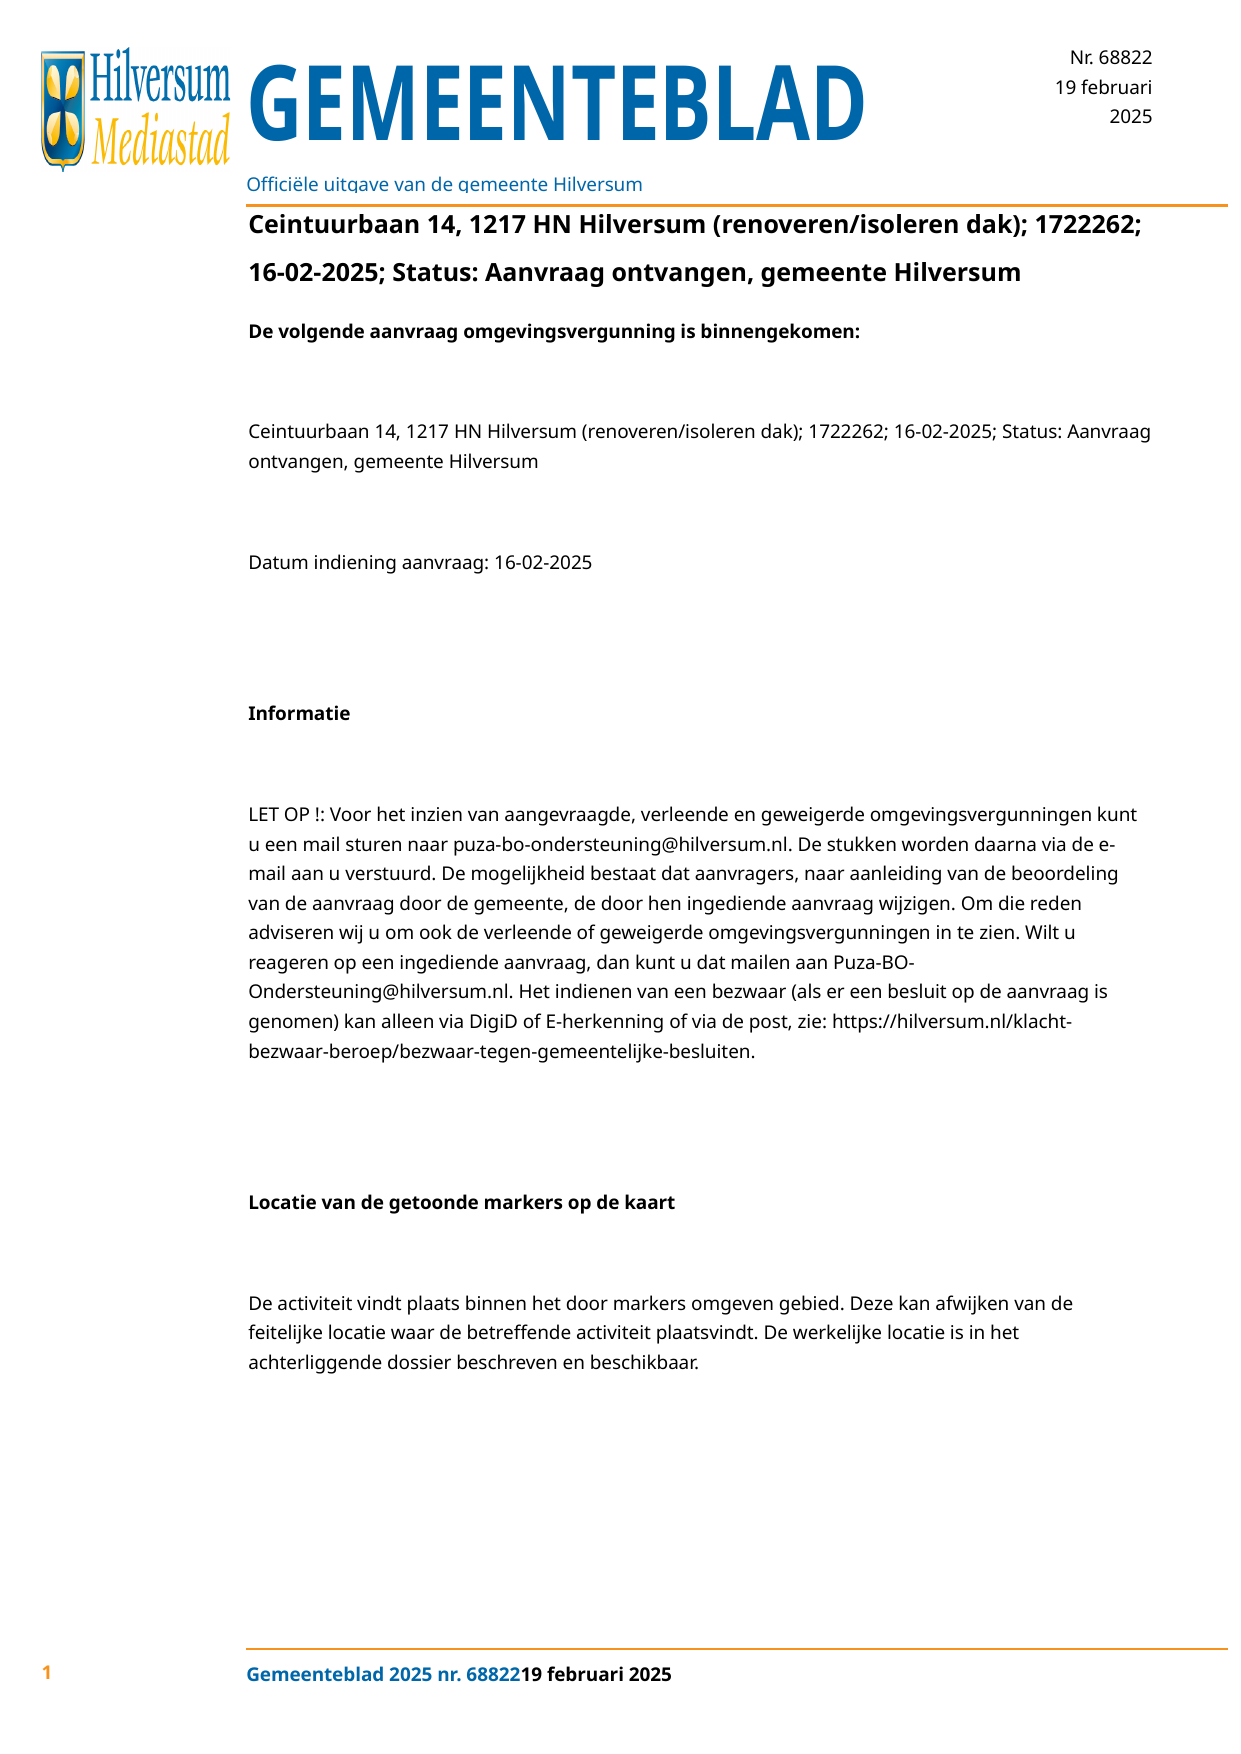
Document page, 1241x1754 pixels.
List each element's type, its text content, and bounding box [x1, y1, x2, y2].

text Ceintuurbaan 14, 1217 HN Hilversum (renoveren/isoleren dak); 1722262; 16-02-2025; Status: Aanvraag ontvangen, gemeente Hilversum [248, 207, 1152, 288]
text Ceintuurbaan 14, 1217 HN Hilversum (renoveren/isoleren dak); 1722262; 16-02-2025; Status: Aanvraag ontvangen, gemeente Hilversum [248, 419, 1152, 474]
text LET OP !: Voor het inzien van aangevraagde, verleende en geweigerde omgevingsvergunningen kunt u een mail sturen naar puza-bo-ondersteuning@hilversum.nl. De stukken worden daarna via de e-mail aan u verstuurd. De mogelijkheid bestaat dat aanvragers, naar aanleiding van de beoordeling van de aanvraag door de gemeente, de door hen ingediende aanvraag wijzigen. Om die reden adviseren wij u om ook de verleende of geweigerde omgevingsvergunningen in te zien. Wilt u reageren op een ingediende aanvraag, dan kunt u dat mailen aan Puza-BO-Ondersteuning@hilversum.nl. Het indienen van een bezwaar (als er een besluit op de aanvraag is genomen) kan alleen via DigiD of E-herkenning of via de post, zie: https://hilversum.nl/klacht-bezwaar-beroep/bezwaar-tegen-gemeentelijke-besluiten. [248, 801, 1152, 1064]
text De activiteit vindt plaats binnen het door markers omgeven gebied. Deze kan afwijken van de feitelijke locatie waar de betreffende activiteit plaatsvindt. De werkelijke locatie is in het achterliggende dossier beschreven en beschikbaar. [248, 1290, 1152, 1375]
text De volgende aanvraag omgevingsvergunning is binnengekomen: [248, 318, 1152, 344]
text Datum indiening aanvraag: 16-02-2025 [248, 549, 1152, 575]
picture [41, 47, 231, 172]
text Informatie [248, 700, 1152, 726]
text Locatie van de getoonde markers op de kaart [248, 1189, 1152, 1215]
